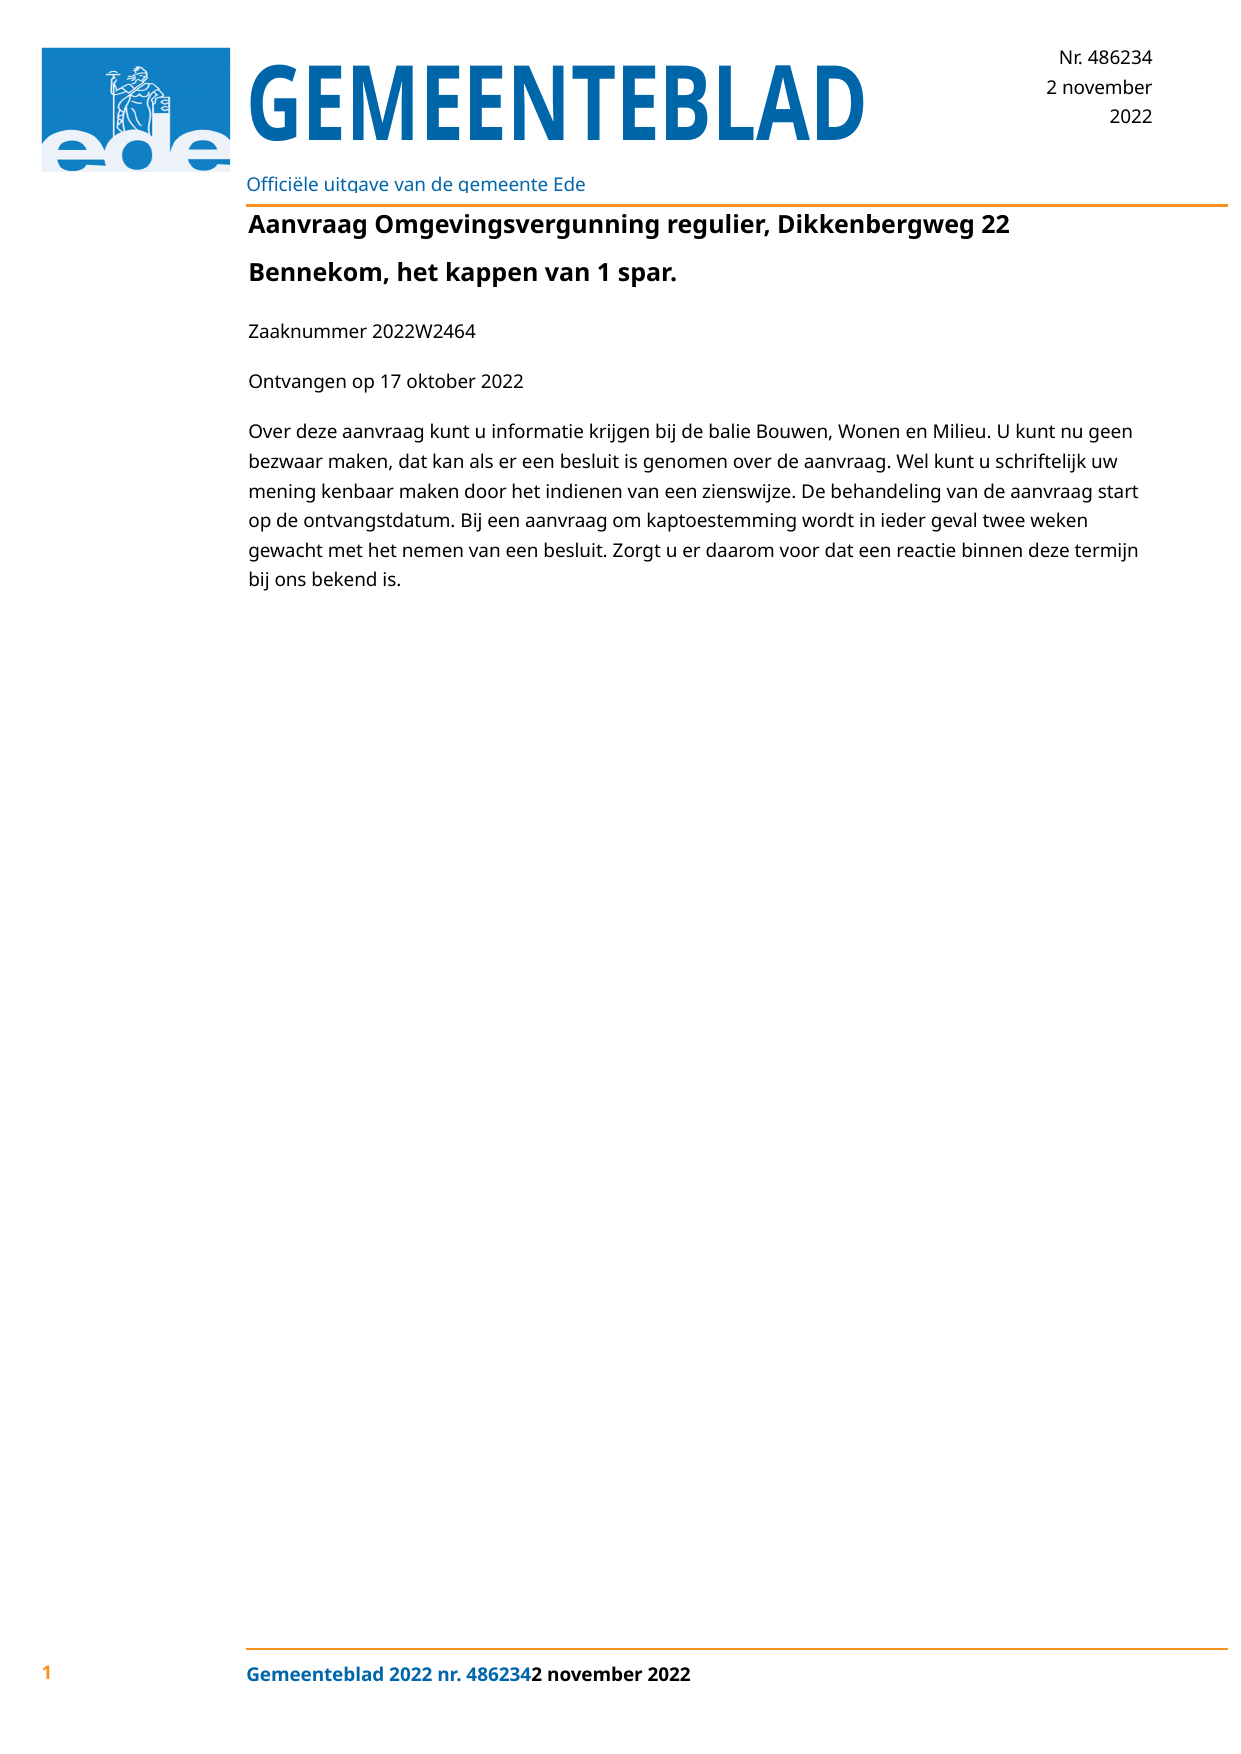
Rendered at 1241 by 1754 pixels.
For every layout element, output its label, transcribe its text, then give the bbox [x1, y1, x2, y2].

text Aanvraag Omgevingsvergunning regulier, Dikkenbergweg 22 Bennekom, het kappen van 1 spar. [248, 207, 1152, 288]
text Zaaknummer 2022W2464 [248, 318, 1152, 344]
text Ontvangen op 17 oktober 2022 [248, 368, 1152, 394]
text Over deze aanvraag kunt u informatie krijgen bij de balie Bouwen, Wonen en Milieu. U kunt nu geen bezwaar maken, dat kan als er een besluit is genomen over de aanvraag. Wel kunt u schriftelijk uw mening kenbaar maken door het indienen van een zienswijze. De behandeling van de aanvraag start op de ontvangstdatum. Bij een aanvraag om kaptoestemming wordt in ieder geval twee weken gewacht met het nemen van een besluit. Zorgt u er daarom voor dat een reactie binnen deze termijn bij ons bekend is. [248, 419, 1152, 592]
picture [41, 47, 231, 172]
